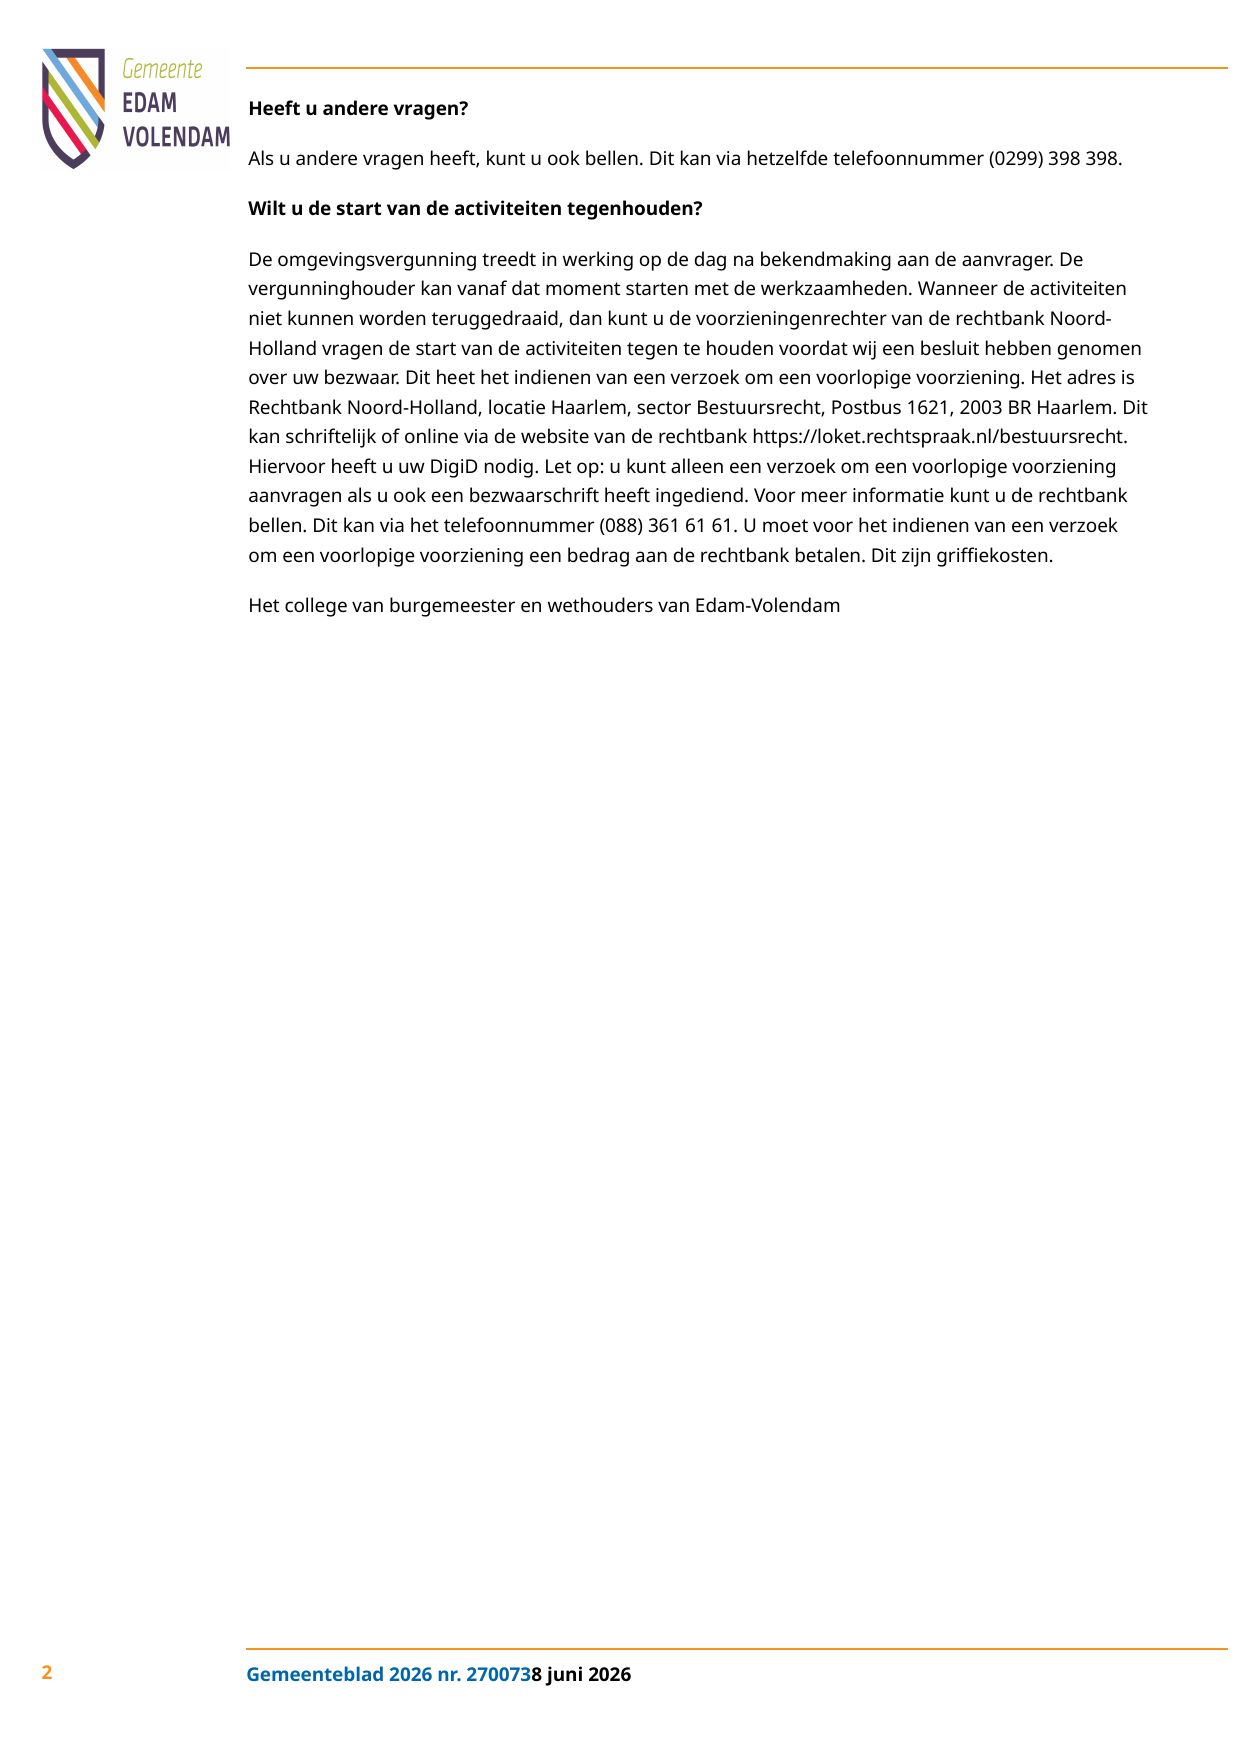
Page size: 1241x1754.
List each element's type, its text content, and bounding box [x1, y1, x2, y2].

text Het college van burgemeester en wethouders van Edam-Volendam [248, 592, 1152, 618]
text Als u andere vragen heeft, kunt u ook bellen. Dit kan via hetzelfde telefoonnummer (0299) 398 398. [248, 145, 1152, 171]
picture [41, 47, 231, 172]
text Wilt u de start van de activiteiten tegenhouden? [248, 196, 1152, 221]
text De omgevingsvergunning treedt in werking op de dag na bekendmaking aan de aanvrager. De vergunninghouder kan vanaf dat moment starten met de werkzaamheden. Wanneer de activiteiten niet kunnen worden teruggedraaid, dan kunt u de voorzieningenrechter van de rechtbank Noord-Holland vragen de start van de activiteiten tegen te houden voordat wij een besluit hebben genomen over uw bezwaar. Dit heet het indienen van een verzoek om een voorlopige voorziening. Het adres is Rechtbank Noord-Holland, locatie Haarlem, sector Bestuursrecht, Postbus 1621, 2003 BR Haarlem. Dit kan schriftelijk of online via de website van de rechtbank https://loket.rechtspraak.nl/bestuursrecht. Hiervoor heeft u uw DigiD nodig. Let op: u kunt alleen een verzoek om een voorlopige voorziening aanvragen als u ook een bezwaarschrift heeft ingediend. Voor meer informatie kunt u de rechtbank bellen. Dit kan via het telefoonnummer (088) 361 61 61. U moet voor het indienen van een verzoek om een voorlopige voorziening een bedrag aan de rechtbank betalen. Dit zijn griffiekosten. [248, 246, 1152, 568]
text Heeft u andere vragen? [248, 95, 1152, 121]
